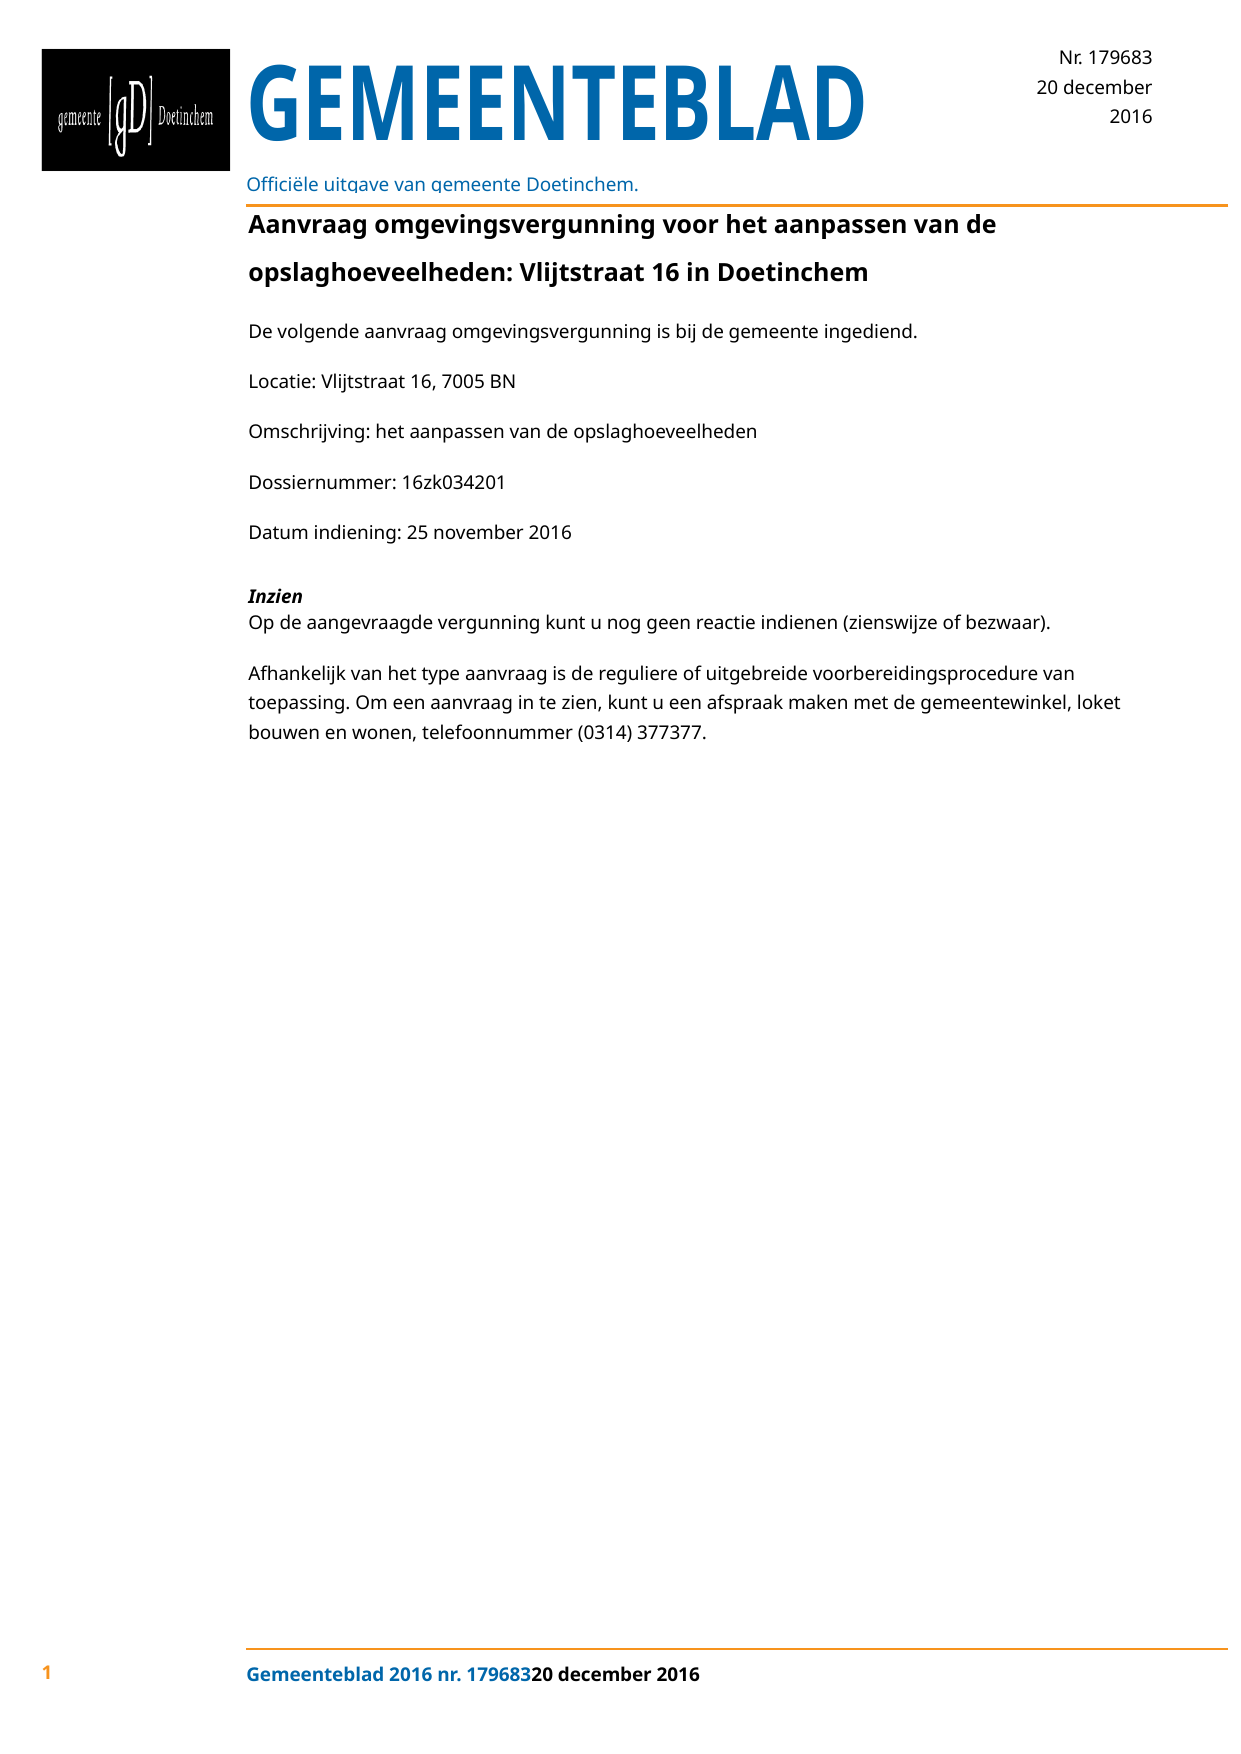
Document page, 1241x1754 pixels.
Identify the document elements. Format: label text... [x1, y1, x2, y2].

text Datum indiening: 25 november 2016 [248, 519, 1152, 545]
text Op de aangevraagde vergunning kunt u nog geen reactie indienen (zienswijze of bezwaar). [248, 609, 1152, 635]
text Aanvraag omgevingsvergunning voor het aanpassen van de opslaghoeveelheden: Vlijtstraat 16 in Doetinchem [248, 207, 1152, 288]
text Locatie: Vlijtstraat 16, 7005 BN [248, 368, 1152, 394]
text Inzien [248, 583, 1152, 609]
picture [41, 47, 231, 172]
text Afhankelijk van het type aanvraag is de reguliere of uitgebreide voorbereidingsprocedure van toepassing. Om een aanvraag in te zien, kunt u een afspraak maken met de gemeentewinkel, loket bouwen en wonen, telefoonnummer (0314) 377377. [248, 660, 1152, 744]
text De volgende aanvraag omgevingsvergunning is bij de gemeente ingediend. [248, 318, 1152, 344]
text Dossiernummer: 16zk034201 [248, 469, 1152, 495]
text Omschrijving: het aanpassen van de opslaghoeveelheden [248, 419, 1152, 444]
